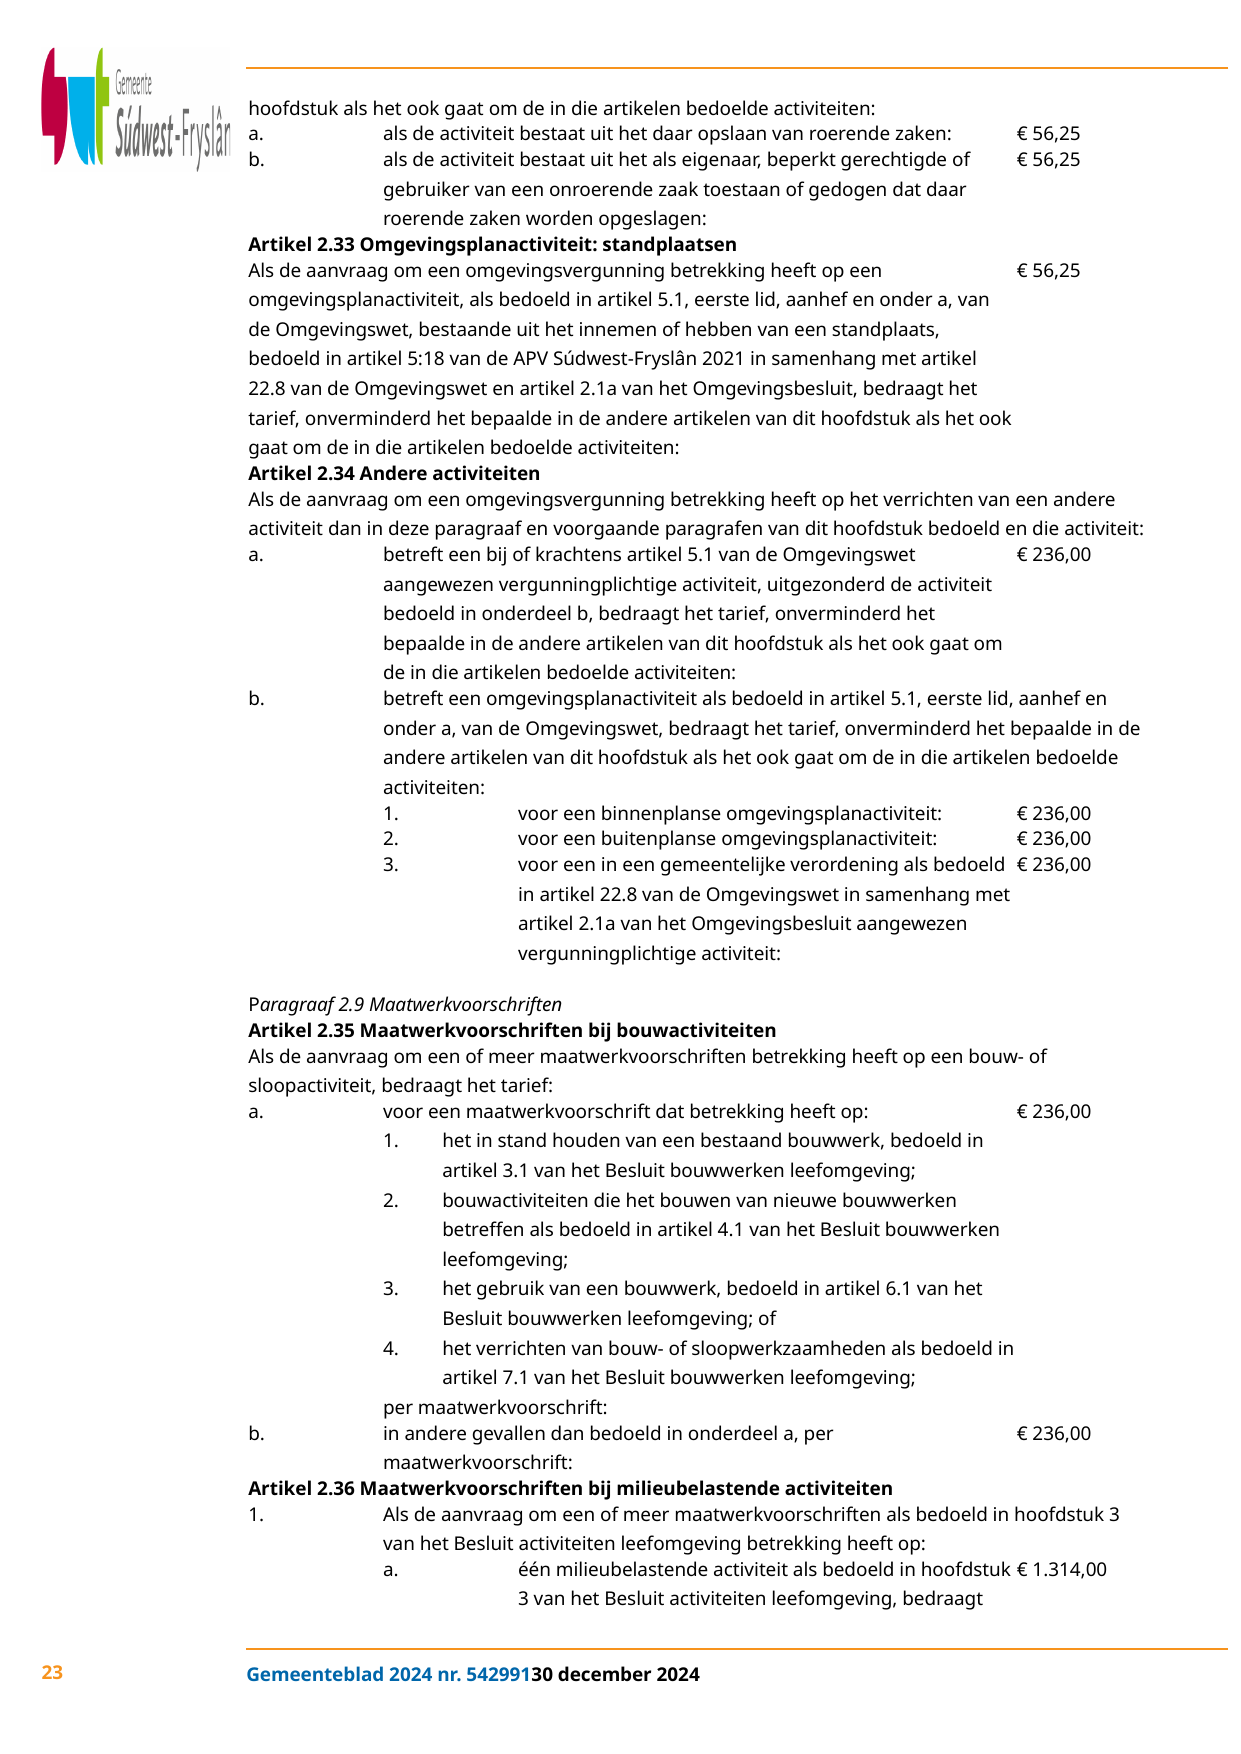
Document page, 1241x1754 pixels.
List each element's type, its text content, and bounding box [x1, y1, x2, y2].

table_cell betreft een omgevingsplanactiviteit als bedoeld in artikel 5.1, eerste lid, aanhef en onder a, van de Omgevingswet, bedraagt het tarief, onverminderd het bepaalde in de andere artikelen van dit hoofdstuk als het ook gaat om de in die artikelen bedoelde activiteiten: [383, 685, 1152, 800]
table_cell € 1.314,00 [1017, 1556, 1152, 1611]
table_cell voor een maatwerkvoorschrift dat betrekking heeft op: het in stand houden van een bestaand bouwwerk, bedoeld in artikel 3.1 van het Besluit bouwwerken leefomgeving; bouwactiviteiten die het bouwen van nieuwe bouwwerken betreffen als bedoeld in artikel 4.1 van het Besluit bouwwerken leefomgeving; het gebruik van een bouwwerk, bedoeld in artikel 6.1 van het Besluit bouwwerken leefomgeving; of het verrichten van bouw- of sloopwerkzaamheden als bedoeld in artikel 7.1 van het Besluit bouwwerken leefomgeving; per maatwerkvoorschrift: [383, 1098, 1017, 1420]
table_cell in andere gevallen dan bedoeld in onderdeel a, per maatwerkvoorschrift: [383, 1420, 1017, 1475]
table_cell Artikel 2.35 Maatwerkvoorschriften bij bouwactiviteiten [248, 1017, 1152, 1043]
table_cell Artikel 2.34 Andere activiteiten [248, 460, 1152, 486]
table_cell Paragraaf 2.9 Maatwerkvoorschriften [248, 991, 1152, 1017]
table_cell Als de aanvraag om een of meer maatwerkvoorschriften als bedoeld in hoofdstuk 3 van het Besluit activiteiten leefomgeving betrekking heeft op: [383, 1501, 1152, 1556]
table_cell 1. [248, 1501, 383, 1556]
table_cell a. [248, 1098, 383, 1420]
table_cell voor een binnenplanse omgevingsplanactiviteit: [518, 800, 1017, 825]
table_cell b. [248, 1420, 383, 1475]
table_cell € 236,00 [1017, 825, 1152, 851]
table_cell € 236,00 [1017, 800, 1152, 825]
table_cell [248, 966, 1152, 991]
table_cell Artikel 2.36 Maatwerkvoorschriften bij milieubelastende activiteiten [248, 1475, 1152, 1501]
table_cell als de activiteit bestaat uit het daar opslaan van roerende zaken: [383, 121, 1017, 146]
table_cell b. [248, 146, 383, 231]
table_cell Als de aanvraag om een omgevingsvergunning betrekking heeft op het verrichten van een andere activiteit dan in deze paragraaf en voorgaande paragrafen van dit hoofdstuk bedoeld en die activiteit: [248, 486, 1152, 541]
table_cell a. [248, 121, 383, 146]
table_cell € 236,00 [1017, 1420, 1152, 1475]
table_cell € 56,25 [1017, 121, 1152, 146]
table_cell één milieubelastende activiteit als bedoeld in hoofdstuk 3 van het Besluit activiteiten leefomgeving, bedraagt [518, 1556, 1017, 1611]
table_cell a. [248, 541, 383, 685]
table_cell € 56,25 [1017, 146, 1152, 231]
table_cell als de activiteit bestaat uit het als eigenaar, beperkt gerechtigde of gebruiker van een onroerende zaak toestaan of gedogen dat daar roerende zaken worden opgeslagen: [383, 146, 1017, 231]
table_cell Artikel 2.33 Omgevingsplanactiviteit: standplaatsen [248, 231, 1152, 257]
table_cell € 236,00 [1017, 1098, 1152, 1420]
table_cell 1. [383, 800, 518, 825]
table_cell € 236,00 [1017, 851, 1152, 966]
table_cell 2. [383, 825, 518, 851]
table_cell betreft een bij of krachtens artikel 5.1 van de Omgevingswet aangewezen vergunningplichtige activiteit, uitgezonderd de activiteit bedoeld in onderdeel b, bedraagt het tarief, onverminderd het bepaalde in de andere artikelen van dit hoofdstuk als het ook gaat om de in die artikelen bedoelde activiteiten: [383, 541, 1017, 685]
table_cell a. [383, 1556, 518, 1611]
table_cell [248, 825, 383, 851]
table_cell b. [248, 685, 383, 800]
table_cell voor een in een gemeentelijke verordening als bedoeld in artikel 22.8 van de Omgevingswet in samenhang met artikel 2.1a van het Omgevingsbesluit aangewezen vergunningplichtige activiteit: [518, 851, 1017, 966]
table_cell [248, 1556, 383, 1611]
table_cell € 56,25 [1017, 257, 1152, 460]
table_cell [248, 851, 383, 966]
table_cell hoofdstuk als het ook gaat om de in die artikelen bedoelde activiteiten: [248, 95, 1152, 121]
table_cell [248, 800, 383, 825]
table_cell € 236,00 [1017, 541, 1152, 685]
table_cell 3. [383, 851, 518, 966]
table_cell Als de aanvraag om een omgevingsvergunning betrekking heeft op een omgevingsplanactiviteit, als bedoeld in artikel 5.1, eerste lid, aanhef en onder a, van de Omgevingswet, bestaande uit het innemen of hebben van een standplaats, bedoeld in artikel 5:18 van de APV Súdwest-Fryslân 2021 in samenhang met artikel 22.8 van de Omgevingswet en artikel 2.1a van het Omgevingsbesluit, bedraagt het tarief, onverminderd het bepaalde in de andere artikelen van dit hoofdstuk als het ook gaat om de in die artikelen bedoelde activiteiten: [248, 257, 1017, 460]
picture [41, 47, 231, 172]
table_cell voor een buitenplanse omgevingsplanactiviteit: [518, 825, 1017, 851]
table_cell Als de aanvraag om een of meer maatwerkvoorschriften betrekking heeft op een bouw- of sloopactiviteit, bedraagt het tarief: [248, 1043, 1152, 1098]
